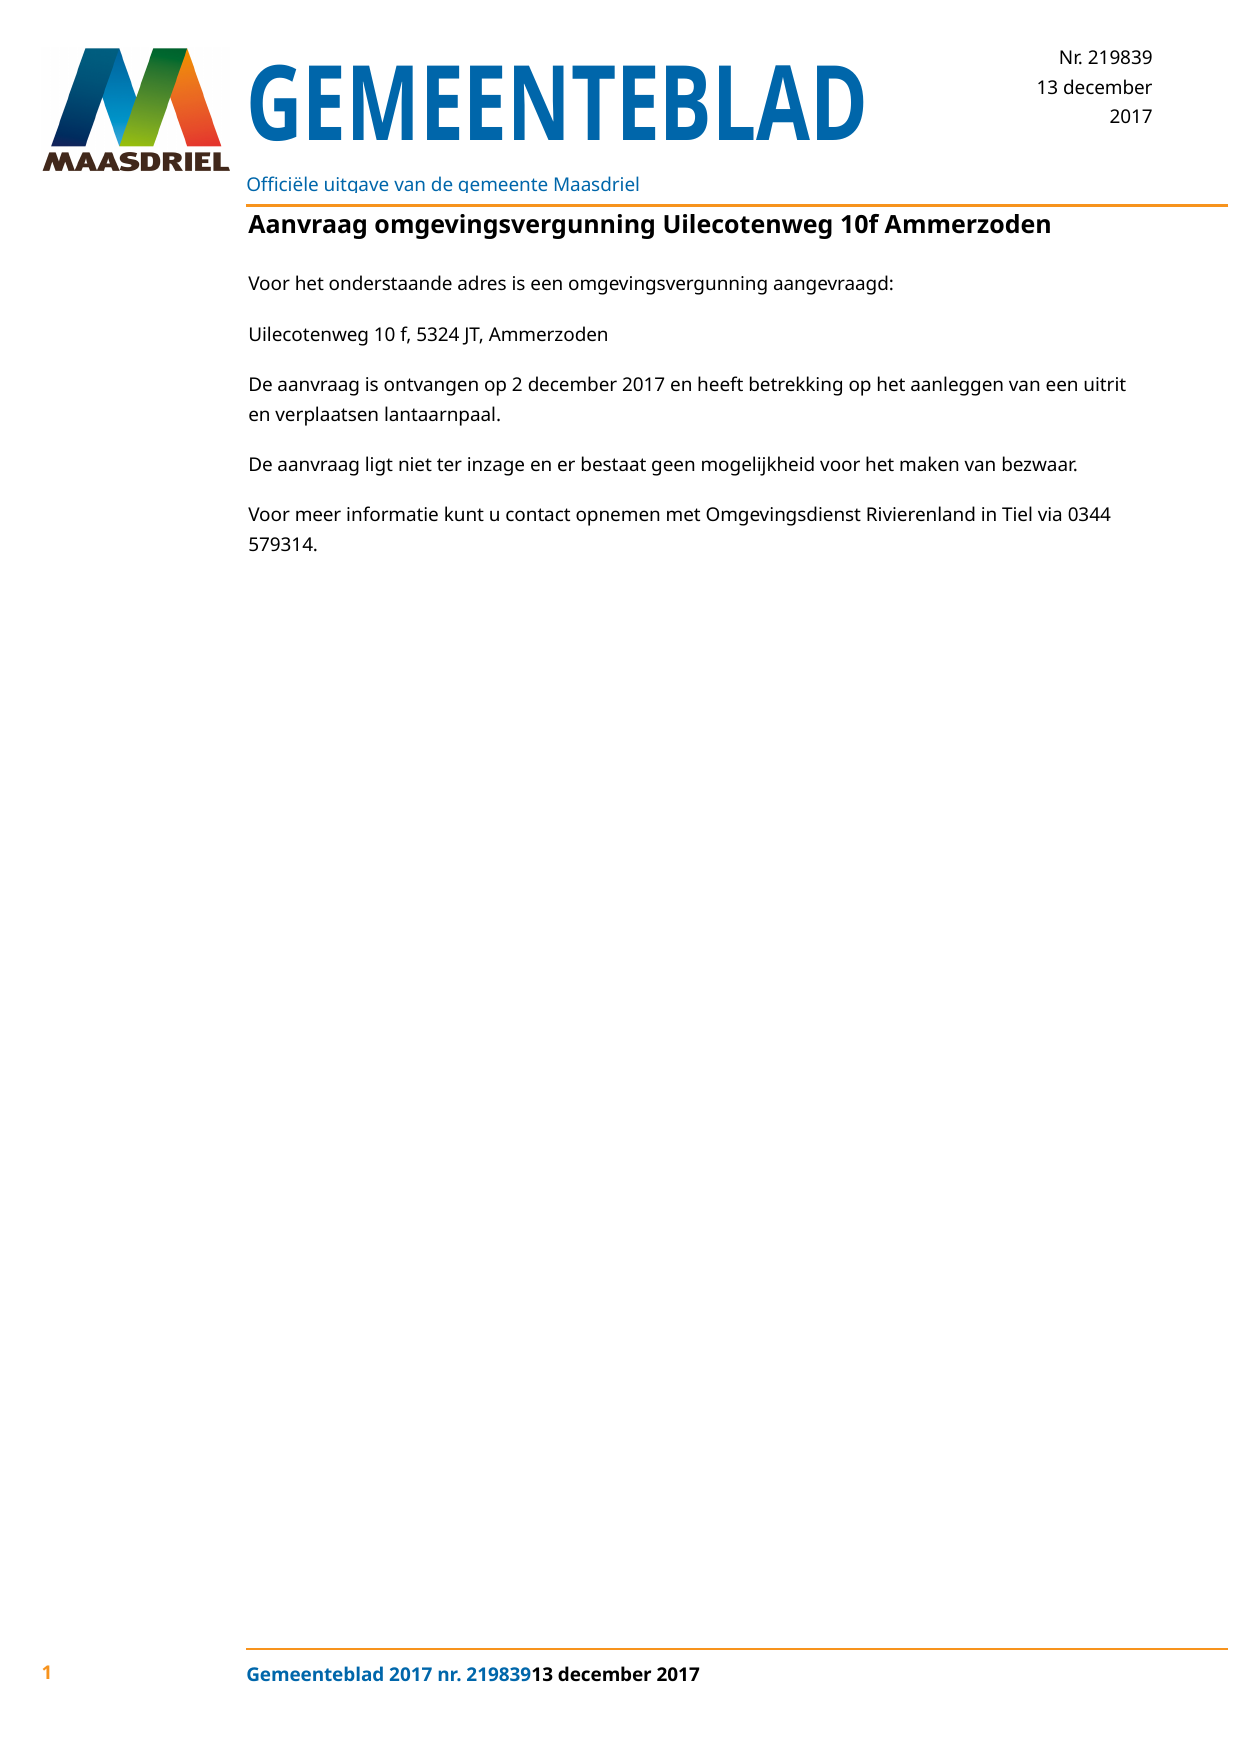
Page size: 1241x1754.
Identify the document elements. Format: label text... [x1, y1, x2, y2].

text De aanvraag ligt niet ter inzage en er bestaat geen mogelijkheid voor het maken van bezwaar. [248, 451, 1152, 477]
text Uilecotenweg 10 f, 5324 JT, Ammerzoden [248, 321, 1152, 346]
text Voor meer informatie kunt u contact opnemen met Omgevingsdienst Rivierenland in Tiel via 0344 579314. [248, 502, 1152, 557]
picture [41, 47, 231, 172]
text De aanvraag is ontvangen op 2 december 2017 en heeft betrekking op het aanleggen van een uitrit en verplaatsen lantaarnpaal. [248, 371, 1152, 426]
text Aanvraag omgevingsvergunning Uilecotenweg 10f Ammerzoden [248, 207, 1152, 241]
text Voor het onderstaande adres is een omgevingsvergunning aangevraagd: [248, 270, 1152, 296]
